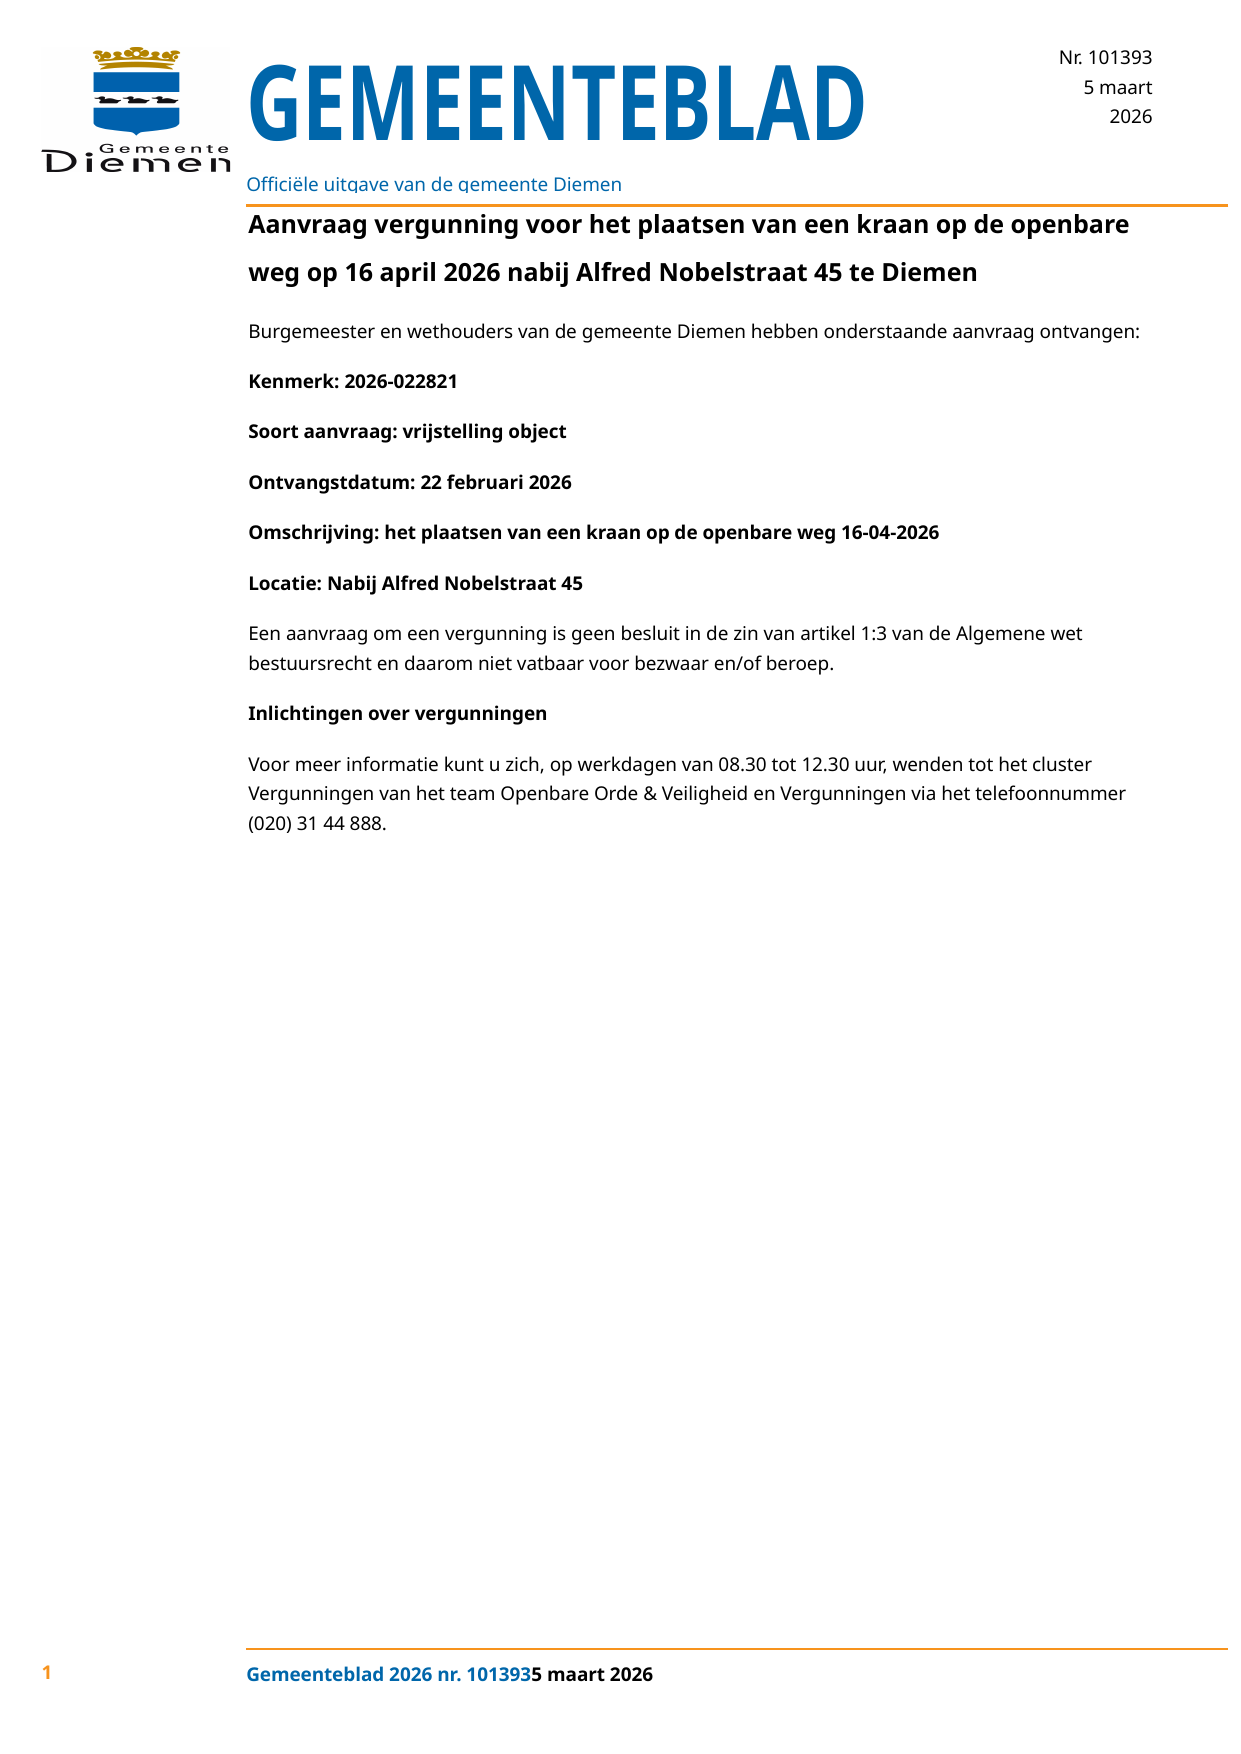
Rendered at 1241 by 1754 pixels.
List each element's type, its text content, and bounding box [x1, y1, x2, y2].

text Inlichtingen over vergunningen [248, 700, 1152, 726]
text Aanvraag vergunning voor het plaatsen van een kraan op de openbare weg op 16 april 2026 nabij Alfred Nobelstraat 45 te Diemen [248, 207, 1152, 288]
text Omschrijving: het plaatsen van een kraan op de openbare weg 16-04-2026 [248, 519, 1152, 545]
text Een aanvraag om een vergunning is geen besluit in de zin van artikel 1:3 van de Algemene wet bestuursrecht en daarom niet vatbaar voor bezwaar en/of beroep. [248, 620, 1152, 676]
text Soort aanvraag: vrijstelling object [248, 419, 1152, 444]
picture [41, 47, 231, 172]
text Burgemeester en wethouders van de gemeente Diemen hebben onderstaande aanvraag ontvangen: [248, 318, 1152, 344]
text Locatie: Nabij Alfred Nobelstraat 45 [248, 570, 1152, 596]
text Kenmerk: 2026-022821 [248, 368, 1152, 394]
text Ontvangstdatum: 22 februari 2026 [248, 469, 1152, 495]
text Voor meer informatie kunt u zich, op werkdagen van 08.30 tot 12.30 uur, wenden tot het cluster Vergunningen van het team Openbare Orde & Veiligheid en Vergunningen via het telefoonnummer (020) 31 44 888. [248, 751, 1152, 836]
